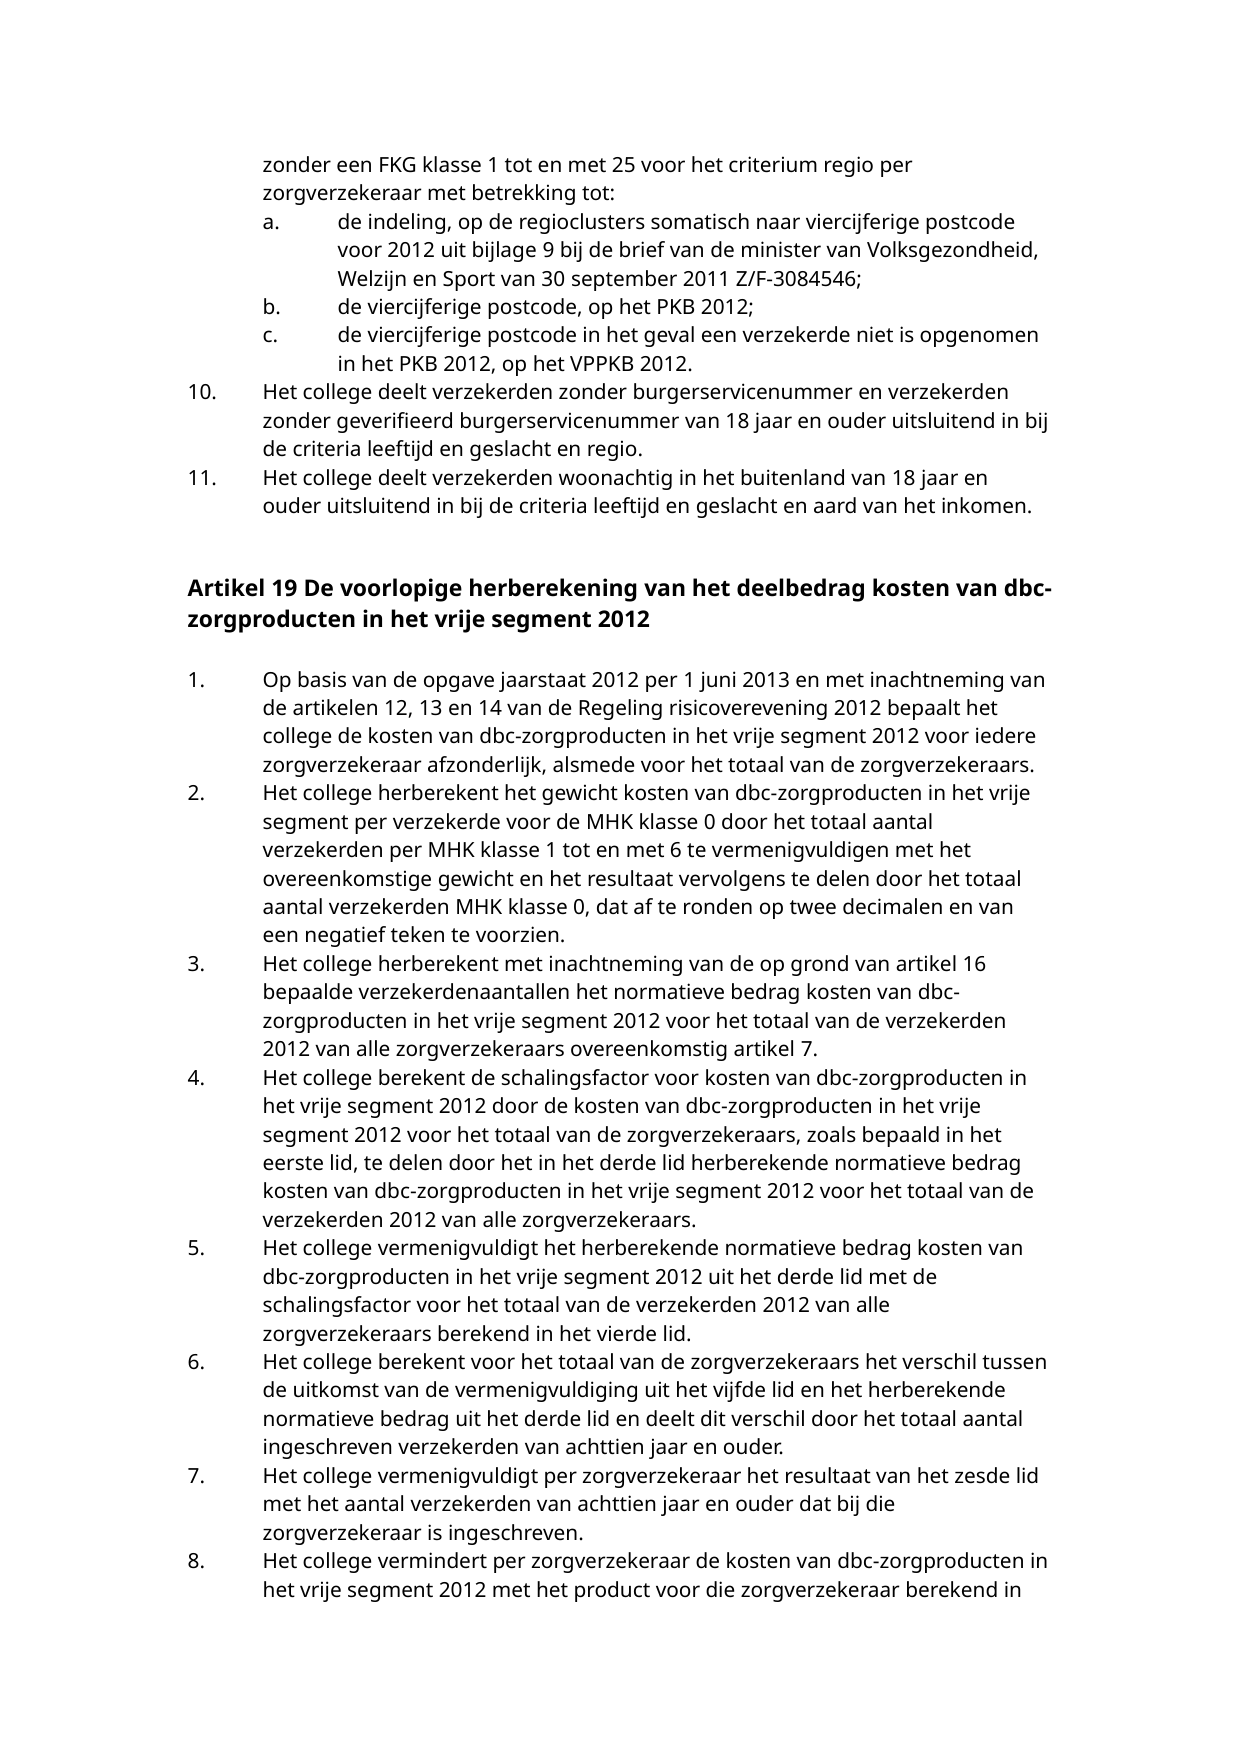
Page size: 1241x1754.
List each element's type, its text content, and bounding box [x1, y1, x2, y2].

list Op basis van de opgave jaarstaat 2012 per 1 juni 2013 en met inachtneming van de artikelen 12, 13 en 14 van de Regeling risicoverevening 2012 bepaalt het college de kosten van dbc-zorgproducten in het vrije segment 2012 voor iedere zorgverzekeraar afzonderlijk, alsmede voor het totaal van de zorgverzekeraars. [187, 665, 1053, 778]
list de viercijferige postcode in het geval een verzekerde niet is opgenomen in het PKB 2012, op het VPPKB 2012. [262, 321, 1053, 377]
list Het college herberekent met inachtneming van de op grond van artikel 16 bepaalde verzekerdenaantallen het normatieve bedrag kosten van dbc-zorgproducten in het vrije segment 2012 voor het totaal van de verzekerden 2012 van alle zorgverzekeraars overeenkomstig artikel 7. [187, 949, 1053, 1063]
list de viercijferige postcode, op het PKB 2012; [262, 292, 1053, 321]
subtitle Artikel 19 De voorlopige herberekening van het deelbedrag kosten van dbc-zorgproducten in het vrije segment 2012 [187, 572, 1053, 635]
list Het college herberekent het gewicht kosten van dbc-zorgproducten in het vrije segment per verzekerde voor de MHK klasse 0 door het totaal aantal verzekerden per MHK klasse 1 tot en met 6 te vermenigvuldigen met het overeenkomstige gewicht en het resultaat vervolgens te delen door het totaal aantal verzekerden MHK klasse 0, dat af te ronden op twee decimalen en van een negatief teken te voorzien. [187, 778, 1053, 949]
list zonder een FKG klasse 1 tot en met 25 voor het criterium regio per zorgverzekeraar met betrekking tot: [187, 150, 1053, 207]
list de indeling, op de regioclusters somatisch naar viercijferige postcode voor 2012 uit bijlage 9 bij de brief van de minister van Volksgezondheid, Welzijn en Sport van 30 september 2011 Z/F-3084546; [262, 207, 1053, 292]
list Het college deelt verzekerden woonachtig in het buitenland van 18 jaar en ouder uitsluitend in bij de criteria leeftijd en geslacht en aard van het inkomen. [187, 463, 1053, 520]
list Het college deelt verzekerden zonder burgerservicenummer en verzekerden zonder geverifieerd burgerservicenummer van 18 jaar en ouder uitsluitend in bij de criteria leeftijd en geslacht en regio. [187, 377, 1053, 463]
list Het college berekent voor het totaal van de zorgverzekeraars het verschil tussen de uitkomst van de vermenigvuldiging uit het vijfde lid en het herberekende normatieve bedrag uit het derde lid en deelt dit verschil door het totaal aantal ingeschreven verzekerden van achttien jaar en ouder. [187, 1347, 1053, 1461]
list Het college vermindert per zorgverzekeraar de kosten van dbc-zorgproducten in het vrije segment 2012 met het product voor die zorgverzekeraar berekend in [187, 1546, 1053, 1603]
list Het college vermenigvuldigt het herberekende normatieve bedrag kosten van dbc-zorgproducten in het vrije segment 2012 uit het derde lid met de schalingsfactor voor het totaal van de verzekerden 2012 van alle zorgverzekeraars berekend in het vierde lid. [187, 1233, 1053, 1347]
list Het college berekent de schalingsfactor voor kosten van dbc-zorgproducten in het vrije segment 2012 door de kosten van dbc-zorgproducten in het vrije segment 2012 voor het totaal van de zorgverzekeraars, zoals bepaald in het eerste lid, te delen door het in het derde lid herberekende normatieve bedrag kosten van dbc-zorgproducten in het vrije segment 2012 voor het totaal van de verzekerden 2012 van alle zorgverzekeraars. [187, 1063, 1053, 1233]
list Het college vermenigvuldigt per zorgverzekeraar het resultaat van het zesde lid met het aantal verzekerden van achttien jaar en ouder dat bij die zorgverzekeraar is ingeschreven. [187, 1461, 1053, 1546]
